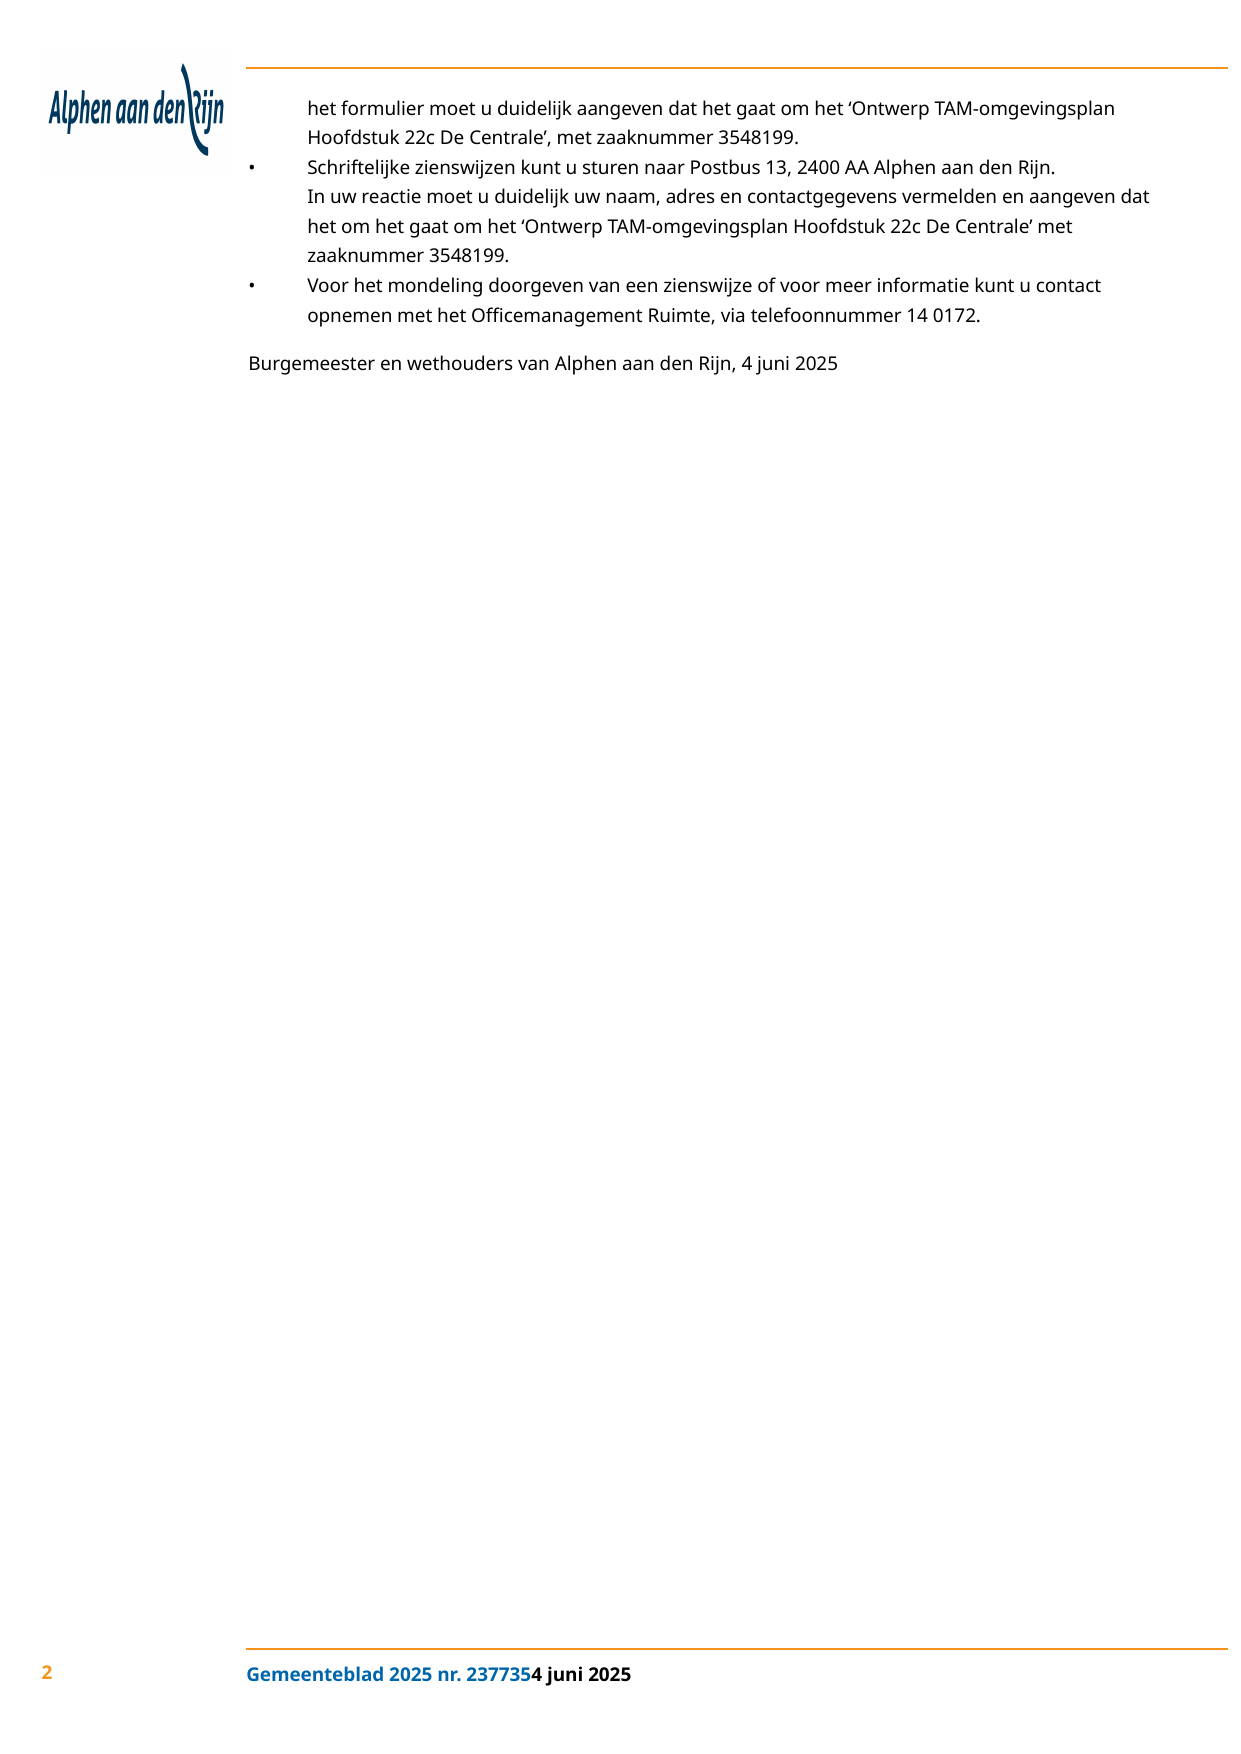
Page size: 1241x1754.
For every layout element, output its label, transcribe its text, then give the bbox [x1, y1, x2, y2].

list Voor het mondeling doorgeven van een zienswijze of voor meer informatie kunt u contact opnemen met het Officemanagement Ruimte, via telefoonnummer 14 0172. [248, 272, 1152, 328]
text Burgemeester en wethouders van Alphen aan den Rijn, 4 juni 2025 [248, 350, 1152, 375]
list Schriftelijke zienswijzen kunt u sturen naar Postbus 13, 2400 AA Alphen aan den Rijn. [248, 154, 1152, 180]
picture [41, 47, 231, 172]
list het formulier moet u duidelijk aangeven dat het gaat om het ‘Ontwerp TAM-omgevingsplan Hoofdstuk 22c De Centrale’, met zaaknummer 3548199. [248, 95, 1152, 150]
list In uw reactie moet u duidelijk uw naam, adres en contactgegevens vermelden en aangeven dat het om het gaat om het ‘Ontwerp TAM-omgevingsplan Hoofdstuk 22c De Centrale’ met zaaknummer 3548199. [248, 183, 1152, 268]
